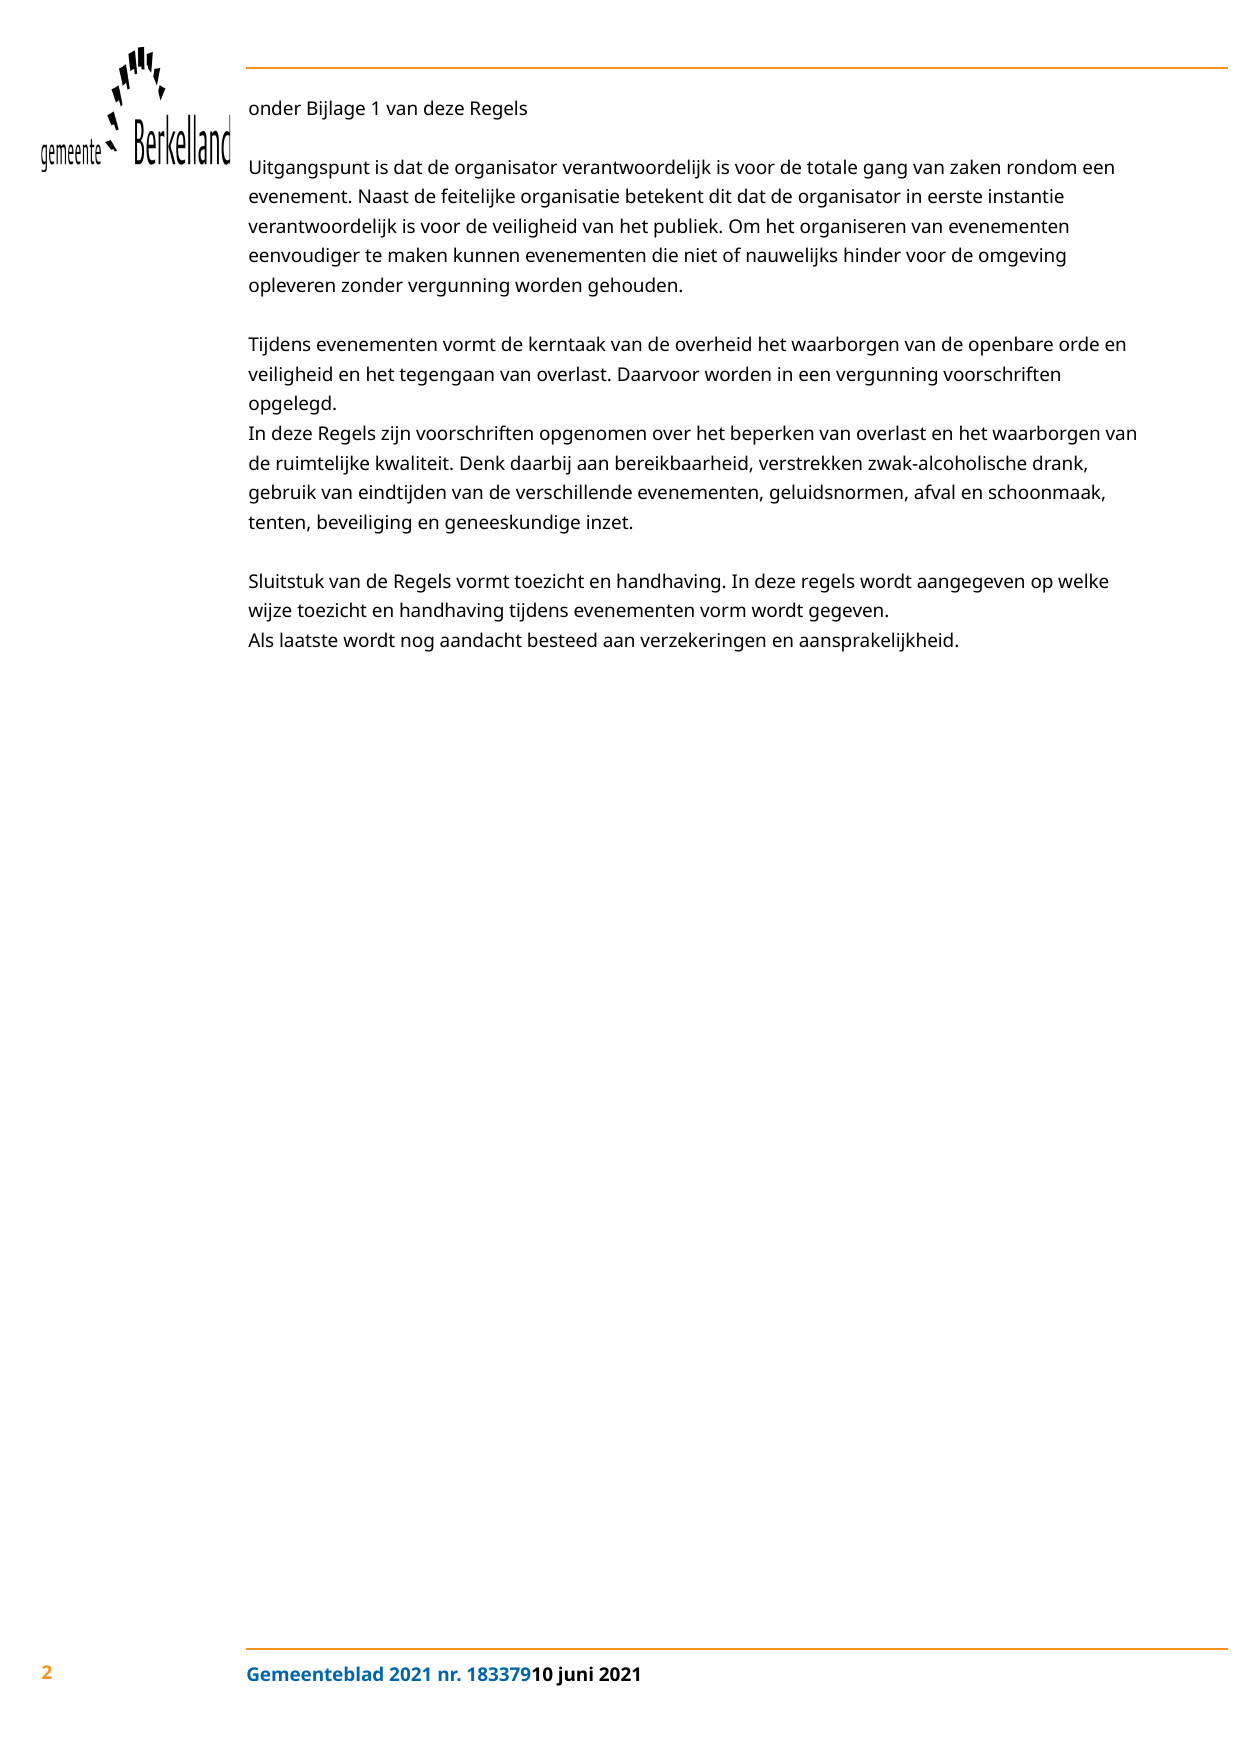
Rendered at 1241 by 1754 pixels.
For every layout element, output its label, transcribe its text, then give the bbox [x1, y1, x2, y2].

text Als laatste wordt nog aandacht besteed aan verzekeringen en aansprakelijkheid. [248, 627, 1152, 653]
text Tijdens evenementen vormt de kerntaak van de overheid het waarborgen van de openbare orde en veiligheid en het tegengaan van overlast. Daarvoor worden in een vergunning voorschriften opgelegd. [248, 331, 1152, 416]
text Sluitstuk van de Regels vormt toezicht en handhaving. In deze regels wordt aangegeven op welke wijze toezicht en handhaving tijdens evenementen vorm wordt gegeven. [248, 568, 1152, 623]
text Uitgangspunt is dat de organisator verantwoordelijk is voor de totale gang van zaken rondom een evenement. Naast de feitelijke organisatie betekent dit dat de organisator in eerste instantie verantwoordelijk is voor de veiligheid van het publiek. Om het organiseren van evenementen eenvoudiger te maken kunnen evenementen die niet of nauwelijks hinder voor de omgeving opleveren zonder vergunning worden gehouden. [248, 154, 1152, 298]
picture [41, 47, 231, 172]
text In deze Regels zijn voorschriften opgenomen over het beperken van overlast en het waarborgen van de ruimtelijke kwaliteit. Denk daarbij aan bereikbaarheid, verstrekken zwak-alcoholische drank, gebruik van eindtijden van de verschillende evenementen, geluidsnormen, afval en schoonmaak, tenten, beveiliging en geneeskundige inzet. [248, 420, 1152, 535]
text onder Bijlage 1 van deze Regels [248, 95, 1152, 121]
